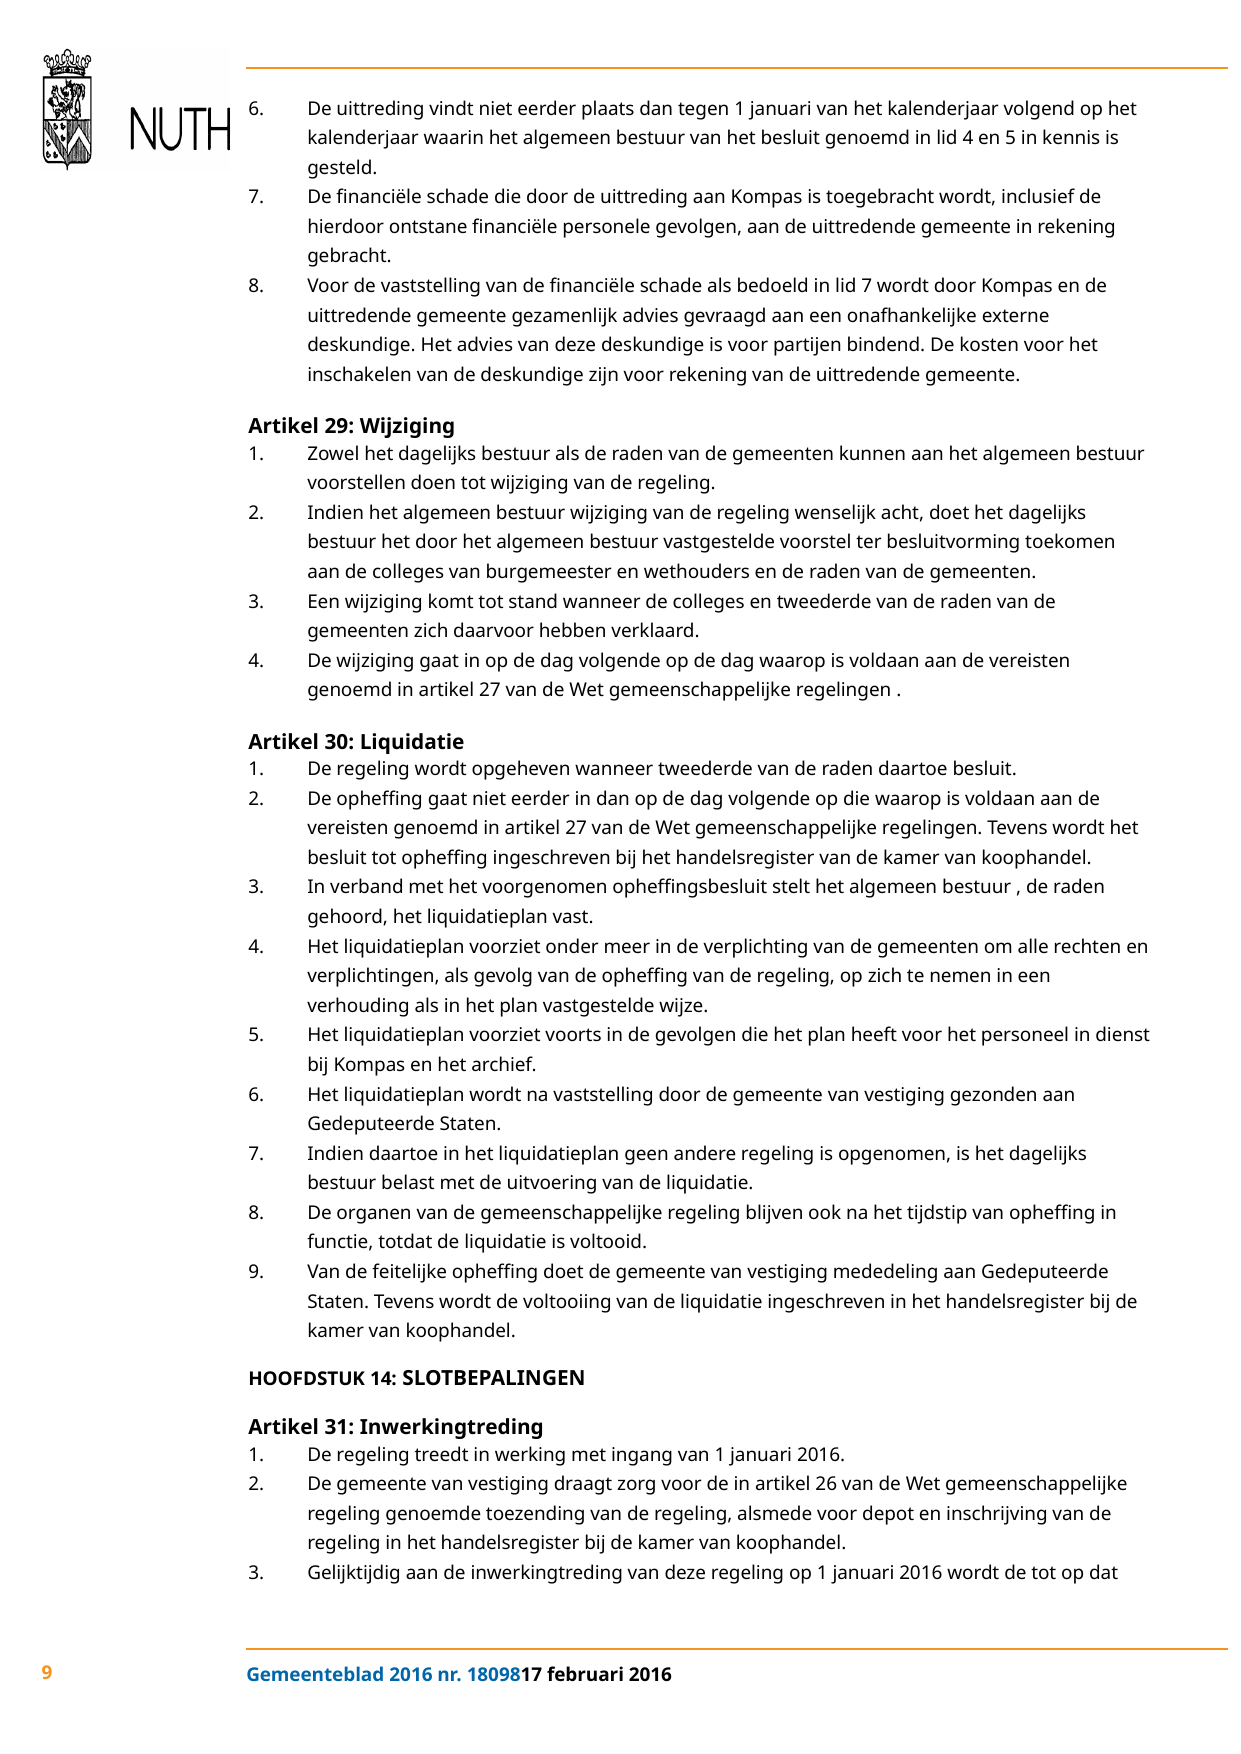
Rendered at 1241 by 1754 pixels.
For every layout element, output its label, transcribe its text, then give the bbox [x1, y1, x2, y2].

list De regeling wordt opgeheven wanneer tweederde van de raden daartoe besluit. [248, 755, 1152, 781]
list Indien het algemeen bestuur wijziging van de regeling wenselijk acht, doet het dagelijks bestuur het door het algemeen bestuur vastgestelde voorstel ter besluitvorming toekomen aan de colleges van burgemeester en wethouders en de raden van de gemeenten. [248, 499, 1152, 584]
list De gemeente van vestiging draagt zorg voor de in artikel 26 van de Wet gemeenschappelijke regeling genoemde toezending van de regeling, alsmede voor depot en inschrijving van de regeling in het handelsregister bij de kamer van koophandel. [248, 1470, 1152, 1555]
text HOOFDSTUK 14: SLOTBEPALINGEN [248, 1363, 1152, 1392]
list Voor de vaststelling van de financiële schade als bedoeld in lid 7 wordt door Kompas en de uittredende gemeente gezamenlijk advies gevraagd aan een onafhankelijke externe deskundige. Het advies van deze deskundige is voor partijen bindend. De kosten voor het inschakelen van de deskundige zijn voor rekening van de uittredende gemeente. [248, 272, 1152, 387]
list Het liquidatieplan wordt na vaststelling door de gemeente van vestiging gezonden aan Gedeputeerde Staten. [248, 1081, 1152, 1136]
list De regeling treedt in werking met ingang van 1 januari 2016. [248, 1441, 1152, 1467]
list De uittreding vindt niet eerder plaats dan tegen 1 januari van het kalenderjaar volgend op het kalenderjaar waarin het algemeen bestuur van het besluit genoemd in lid 4 en 5 in kennis is gesteld. [248, 95, 1152, 180]
list De opheffing gaat niet eerder in dan op de dag volgende op die waarop is voldaan aan de vereisten genoemd in artikel 27 van de Wet gemeenschappelijke regelingen. Tevens wordt het besluit tot opheffing ingeschreven bij het handelsregister van de kamer van koophandel. [248, 785, 1152, 870]
list De wijziging gaat in op de dag volgende op de dag waarop is voldaan aan de vereisten genoemd in artikel 27 van de Wet gemeenschappelijke regelingen . [248, 647, 1152, 702]
text Artikel 30: Liquidatie [248, 727, 1152, 755]
list Een wijziging komt tot stand wanneer de colleges en tweederde van de raden van de gemeenten zich daarvoor hebben verklaard. [248, 588, 1152, 643]
list De financiële schade die door de uittreding aan Kompas is toegebracht wordt, inclusief de hierdoor ontstane financiële personele gevolgen, aan de uittredende gemeente in rekening gebracht. [248, 183, 1152, 268]
list Gelijktijdig aan de inwerkingtreding van deze regeling op 1 januari 2016 wordt de tot op dat [248, 1559, 1152, 1585]
list In verband met het voorgenomen opheffingsbesluit stelt het algemeen bestuur , de raden gehoord, het liquidatieplan vast. [248, 874, 1152, 929]
text Artikel 31: Inwerkingtreding [248, 1412, 1152, 1441]
list Het liquidatieplan voorziet onder meer in de verplichting van de gemeenten om alle rechten en verplichtingen, als gevolg van de opheffing van de regeling, op zich te nemen in een verhouding als in het plan vastgestelde wijze. [248, 933, 1152, 1018]
list Zowel het dagelijks bestuur als de raden van de gemeenten kunnen aan het algemeen bestuur voorstellen doen tot wijziging van de regeling. [248, 440, 1152, 495]
picture [41, 47, 231, 172]
list Van de feitelijke opheffing doet de gemeente van vestiging mededeling aan Gedeputeerde Staten. Tevens wordt de voltooiing van de liquidatie ingeschreven in het handelsregister bij de kamer van koophandel. [248, 1258, 1152, 1343]
text Artikel 29: Wijziging [248, 411, 1152, 440]
list Indien daartoe in het liquidatieplan geen andere regeling is opgenomen, is het dagelijks bestuur belast met de uitvoering van de liquidatie. [248, 1140, 1152, 1195]
list Het liquidatieplan voorziet voorts in de gevolgen die het plan heeft voor het personeel in dienst bij Kompas en het archief. [248, 1022, 1152, 1077]
list De organen van de gemeenschappelijke regeling blijven ook na het tijdstip van opheffing in functie, totdat de liquidatie is voltooid. [248, 1199, 1152, 1254]
